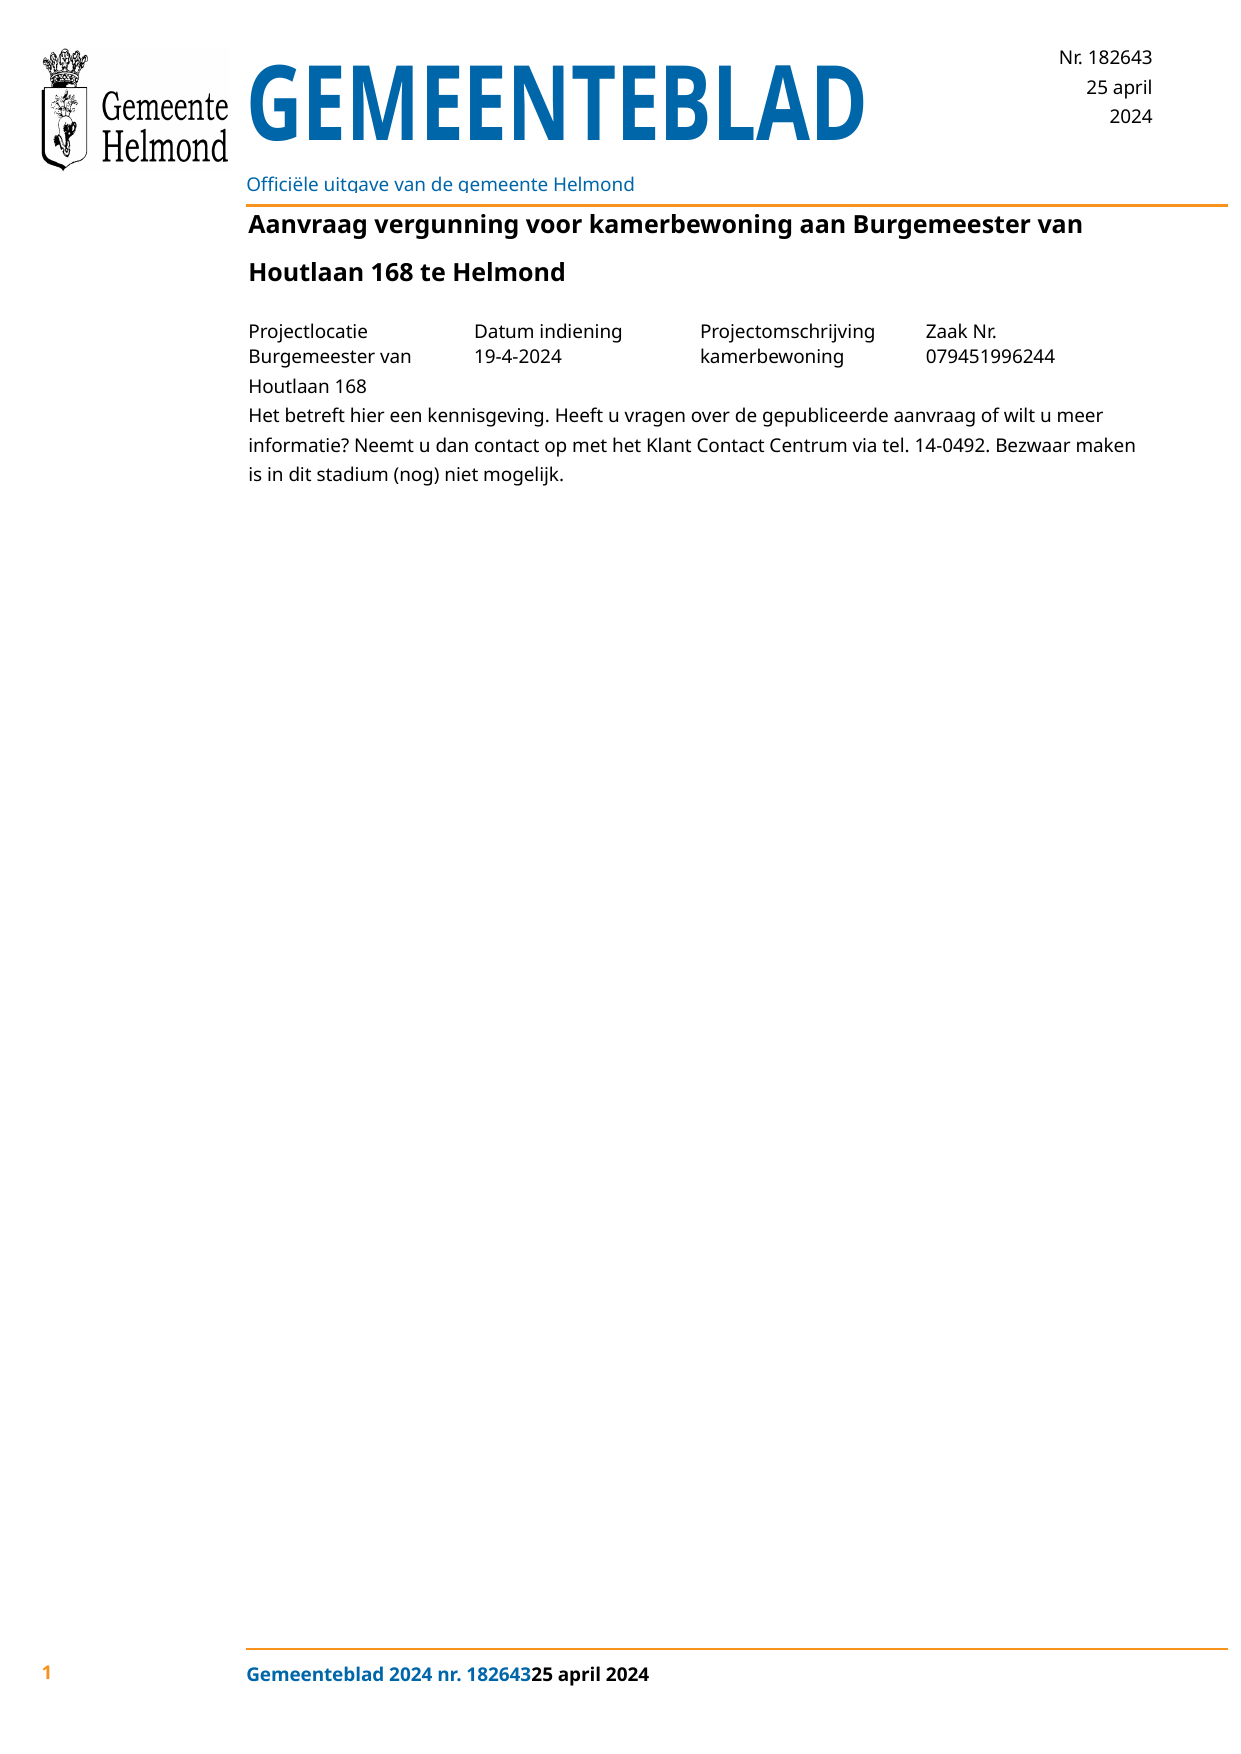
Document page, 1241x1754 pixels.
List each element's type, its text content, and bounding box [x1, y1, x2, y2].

table_header Zaak Nr. [926, 318, 1152, 344]
table_header Projectomschrijving [700, 318, 926, 344]
table_cell kamerbewoning [700, 344, 926, 399]
text Aanvraag vergunning voor kamerbewoning aan Burgemeester van Houtlaan 168 te Helmond [248, 207, 1152, 288]
table_cell 079451996244 [926, 344, 1152, 399]
table_header Projectlocatie [248, 318, 474, 344]
picture [41, 47, 231, 172]
table_cell Burgemeester van Houtlaan 168 [248, 344, 474, 399]
table_cell 19-4-2024 [474, 344, 700, 399]
text Het betreft hier een kennisgeving. Heeft u vragen over de gepubliceerde aanvraag of wilt u meer informatie? Neemt u dan contact op met het Klant Contact Centrum via tel. 14-0492. Bezwaar maken is in dit stadium (nog) niet mogelijk. [248, 402, 1152, 487]
table_header Datum indiening [474, 318, 700, 344]
